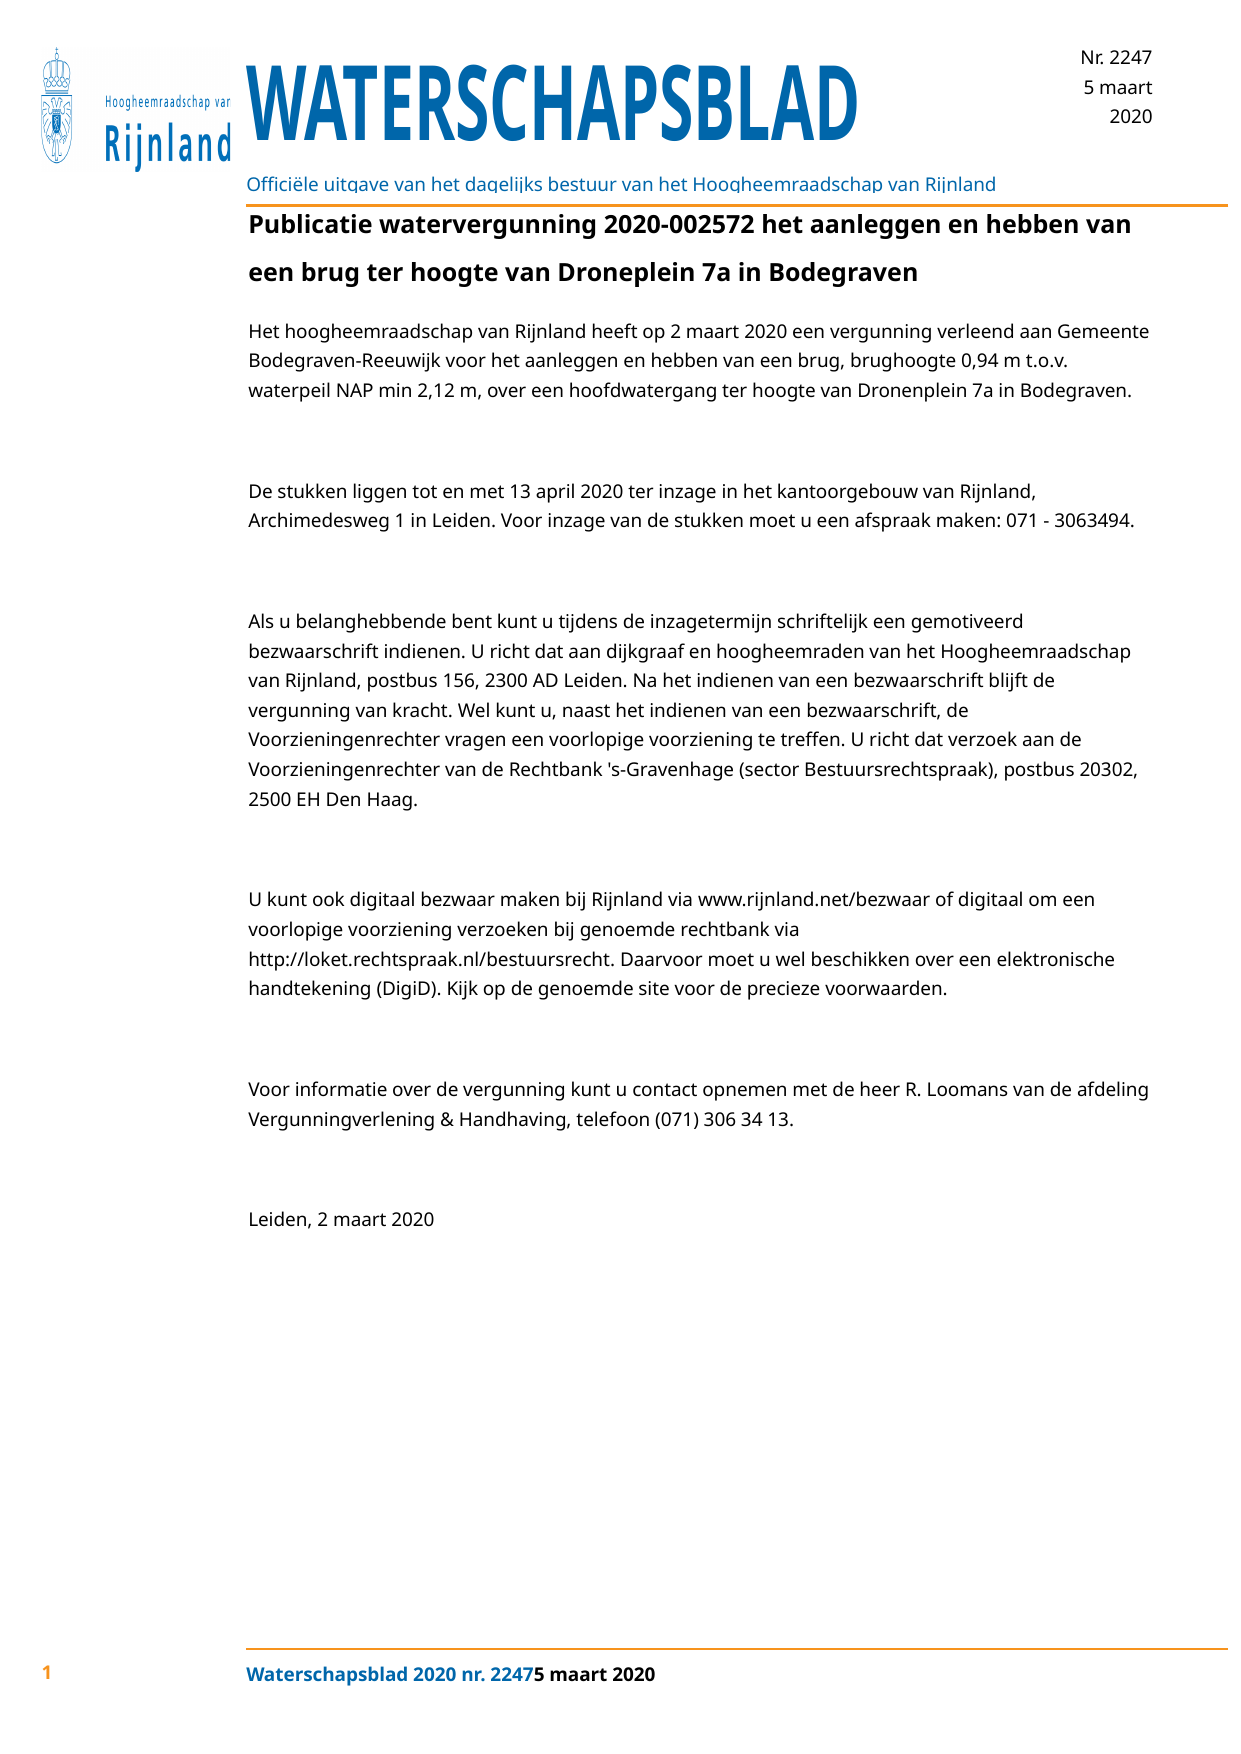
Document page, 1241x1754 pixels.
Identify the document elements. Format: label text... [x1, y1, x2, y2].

text Leiden, 2 maart 2020 [248, 1207, 1152, 1232]
text Voor informatie over de vergunning kunt u contact opnemen met de heer R. Loomans van de afdeling Vergunningverlening & Handhaving, telefoon (071) 306 34 13. [248, 1076, 1152, 1132]
text Als u belanghebbende bent kunt u tijdens de inzagetermijn schriftelijk een gemotiveerd bezwaarschrift indienen. U richt dat aan dijkgraaf en hoogheemraden van het Hoogheemraadschap van Rijnland, postbus 156, 2300 AD Leiden. Na het indienen van een bezwaarschrift blijft de vergunning van kracht. Wel kunt u, naast het indienen van een bezwaarschrift, de Voorzieningenrechter vragen een voorlopige voorziening te treffen. U richt dat verzoek aan de Voorzieningenrechter van de Rechtbank 's-Gravenhage (sector Bestuursrechtspraak), postbus 20302, 2500 EH Den Haag. [248, 608, 1152, 812]
picture [41, 47, 231, 172]
text De stukken liggen tot en met 13 april 2020 ter inzage in het kantoorgebouw van Rijnland, Archimedesweg 1 in Leiden. Voor inzage van de stukken moet u een afspraak maken: 071 - 3063494. [248, 478, 1152, 533]
text Publicatie watervergunning 2020-002572 het aanleggen en hebben van een brug ter hoogte van Droneplein 7a in Bodegraven [248, 207, 1152, 288]
text U kunt ook digitaal bezwaar maken bij Rijnland via www.rijnland.net/bezwaar of digitaal om een voorlopige voorziening verzoeken bij genoemde rechtbank via http://loket.rechtspraak.nl/bestuursrecht. Daarvoor moet u wel beschikken over een elektronische handtekening (DigiD). Kijk op de genoemde site voor de precieze voorwaarden. [248, 887, 1152, 1001]
text Het hoogheemraadschap van Rijnland heeft op 2 maart 2020 een vergunning verleend aan Gemeente Bodegraven-Reeuwijk voor het aanleggen en hebben van een brug, brughoogte 0,94 m t.o.v. waterpeil NAP min 2,12 m, over een hoofdwatergang ter hoogte van Dronenplein 7a in Bodegraven. [248, 318, 1152, 403]
